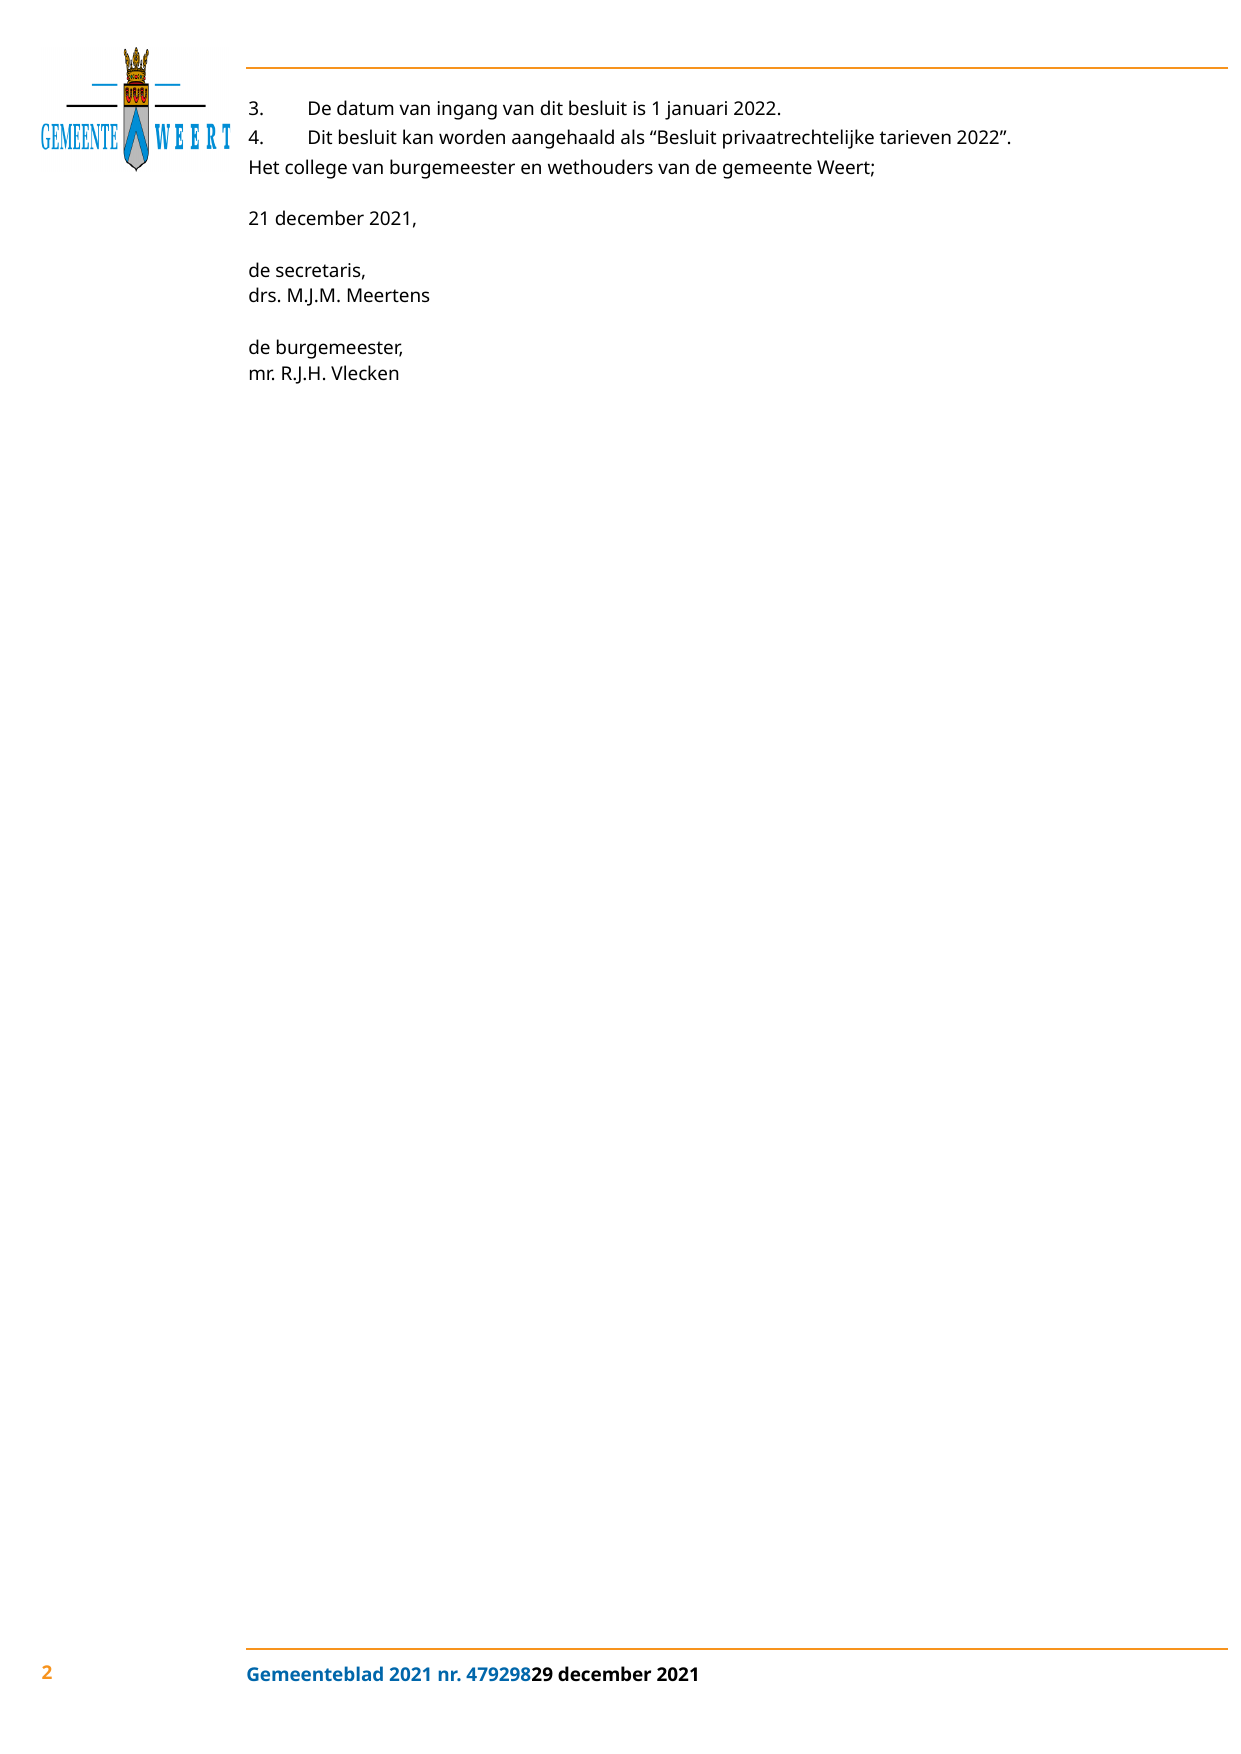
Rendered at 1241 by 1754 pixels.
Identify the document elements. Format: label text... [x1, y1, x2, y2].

text de burgemeester, [248, 334, 1152, 360]
list De datum van ingang van dit besluit is 1 januari 2022. [248, 95, 1152, 121]
text drs. M.J.M. Meertens [248, 283, 1152, 308]
text 21 december 2021, [248, 205, 1152, 231]
picture [41, 47, 231, 172]
text mr. R.J.H. Vlecken [248, 360, 1152, 386]
text Het college van burgemeester en wethouders van de gemeente Weert; [248, 154, 1152, 180]
list Dit besluit kan worden aangehaald als “Besluit privaatrechtelijke tarieven 2022”. [248, 124, 1152, 150]
text de secretaris, [248, 257, 1152, 283]
